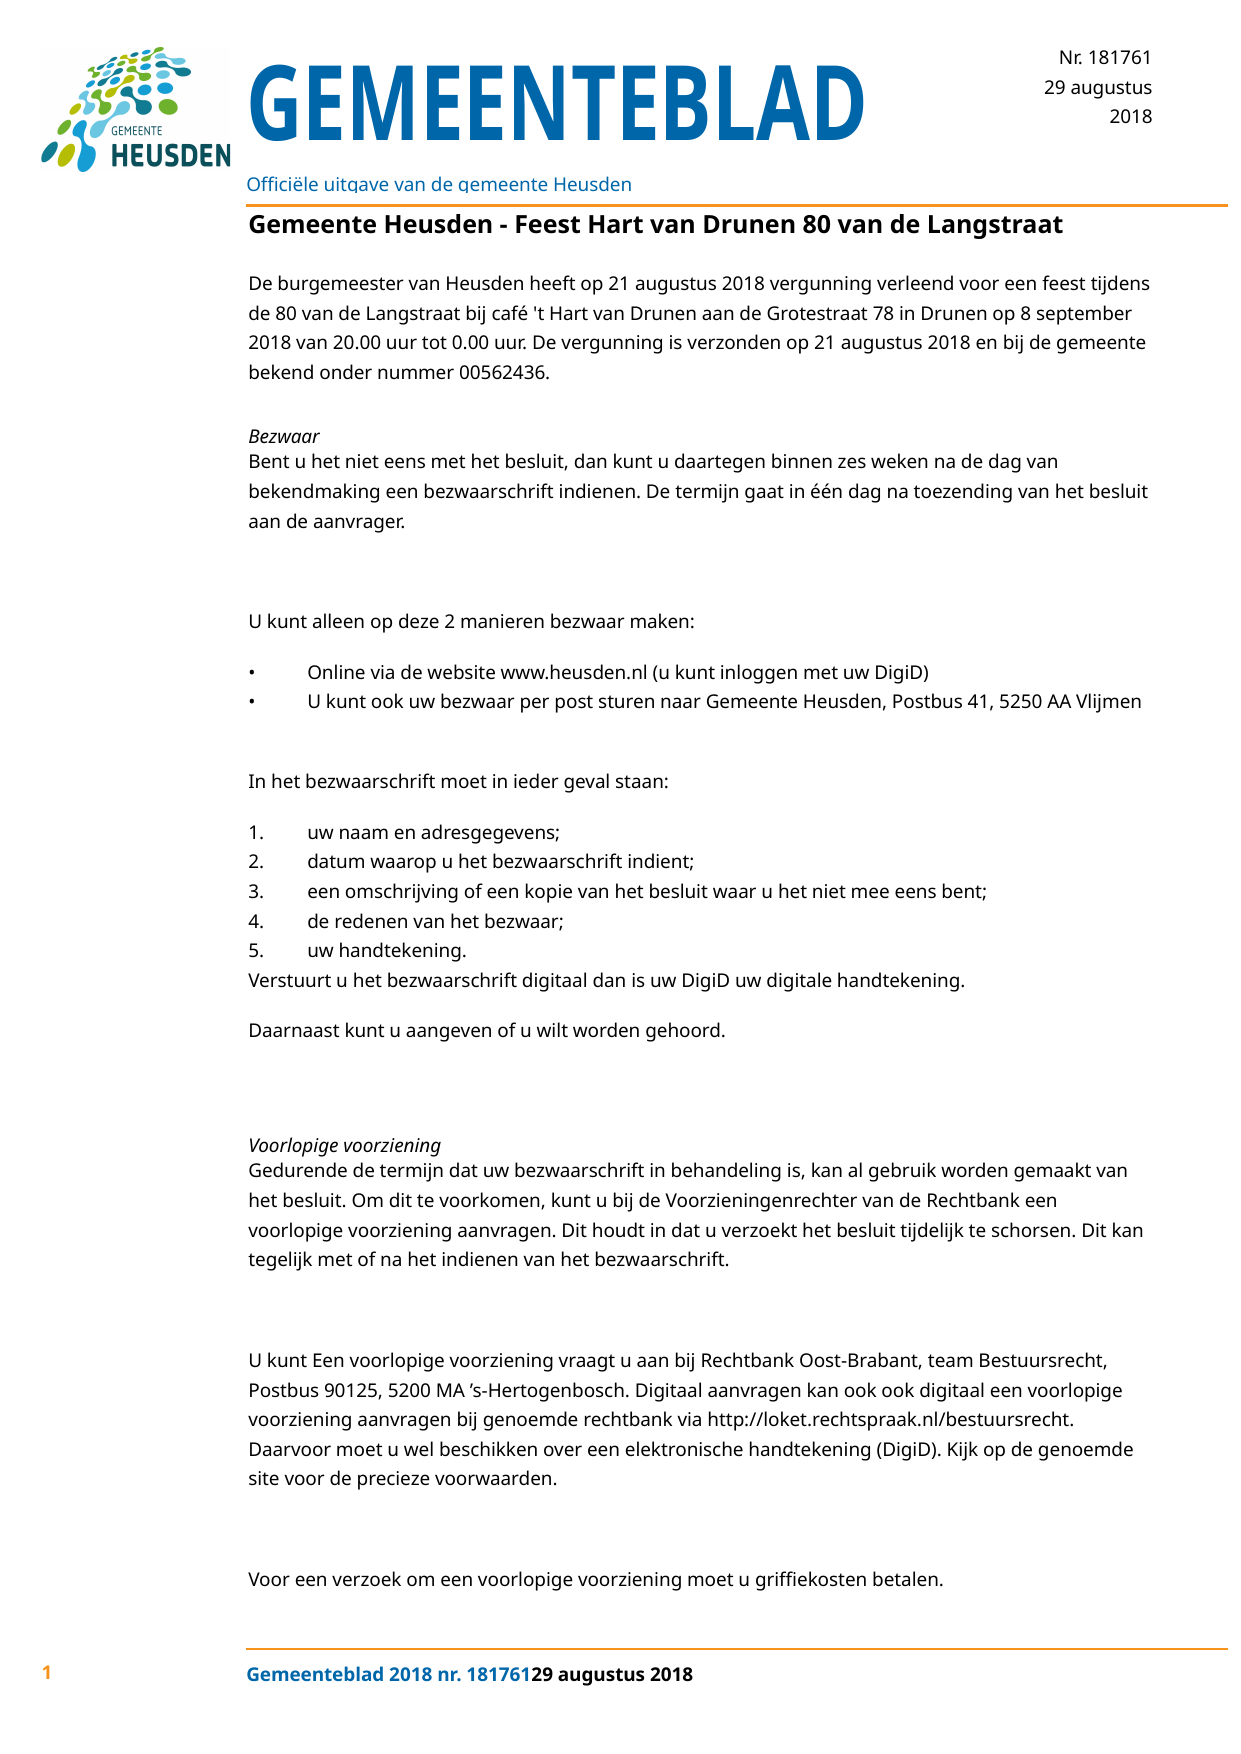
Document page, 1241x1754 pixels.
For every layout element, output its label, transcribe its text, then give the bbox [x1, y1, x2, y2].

list U kunt ook uw bezwaar per post sturen naar Gemeente Heusden, Postbus 41, 5250 AA Vlijmen [248, 689, 1152, 714]
text Gemeente Heusden - Feest Hart van Drunen 80 van de Langstraat [248, 207, 1152, 241]
text Gedurende de termijn dat uw bezwaarschrift in behandeling is, kan al gebruik worden gemaakt van het besluit. Om dit te voorkomen, kunt u bij de Voorzieningenrechter van de Rechtbank een voorlopige voorziening aanvragen. Dit houdt in dat u verzoekt het besluit tijdelijk te schorsen. Dit kan tegelijk met of na het indienen van het bezwaarschrift. [248, 1158, 1152, 1272]
list uw naam en adresgegevens; [248, 819, 1152, 845]
text Voor een verzoek om een voorlopige voorziening moet u griffiekosten betalen. [248, 1566, 1152, 1592]
list een omschrijving of een kopie van het besluit waar u het niet mee eens bent; [248, 878, 1152, 904]
text Verstuurt u het bezwaarschrift digitaal dan is uw DigiD uw digitale handtekening. [248, 967, 1152, 993]
text De burgemeester van Heusden heeft op 21 augustus 2018 vergunning verleend voor een feest tijdens de 80 van de Langstraat bij café 't Hart van Drunen aan de Grotestraat 78 in Drunen op 8 september 2018 van 20.00 uur tot 0.00 uur. De vergunning is verzonden op 21 augustus 2018 en bij de gemeente bekend onder nummer 00562436. [248, 270, 1152, 385]
text U kunt Een voorlopige voorziening vraagt u aan bij Rechtbank Oost-Brabant, team Bestuursrecht, Postbus 90125, 5200 MA ’s-Hertogenbosch. Digitaal aanvragen kan ook ook digitaal een voorlopige voorziening aanvragen bij genoemde rechtbank via http://loket.rechtspraak.nl/bestuursrecht. Daarvoor moet u wel beschikken over een elektronische handtekening (DigiD). Kijk op de genoemde site voor de precieze voorwaarden. [248, 1347, 1152, 1491]
text U kunt alleen op deze 2 manieren bezwaar maken: [248, 609, 1152, 634]
list datum waarop u het bezwaarschrift indient; [248, 849, 1152, 874]
text In het bezwaarschrift moet in ieder geval staan: [248, 769, 1152, 794]
list uw handtekening. [248, 937, 1152, 963]
text Bent u het niet eens met het besluit, dan kunt u daartegen binnen zes weken na de dag van bekendmaking een bezwaarschrift indienen. De termijn gaat in één dag na toezending van het besluit aan de aanvrager. [248, 449, 1152, 534]
list Online via de website www.heusden.nl (u kunt inloggen met uw DigiD) [248, 659, 1152, 685]
picture [41, 47, 231, 172]
text Bezwaar [248, 423, 1152, 449]
text Voorlopige voorziening [248, 1132, 1152, 1158]
text Daarnaast kunt u aangeven of u wilt worden gehoord. [248, 1017, 1152, 1043]
list de redenen van het bezwaar; [248, 908, 1152, 934]
